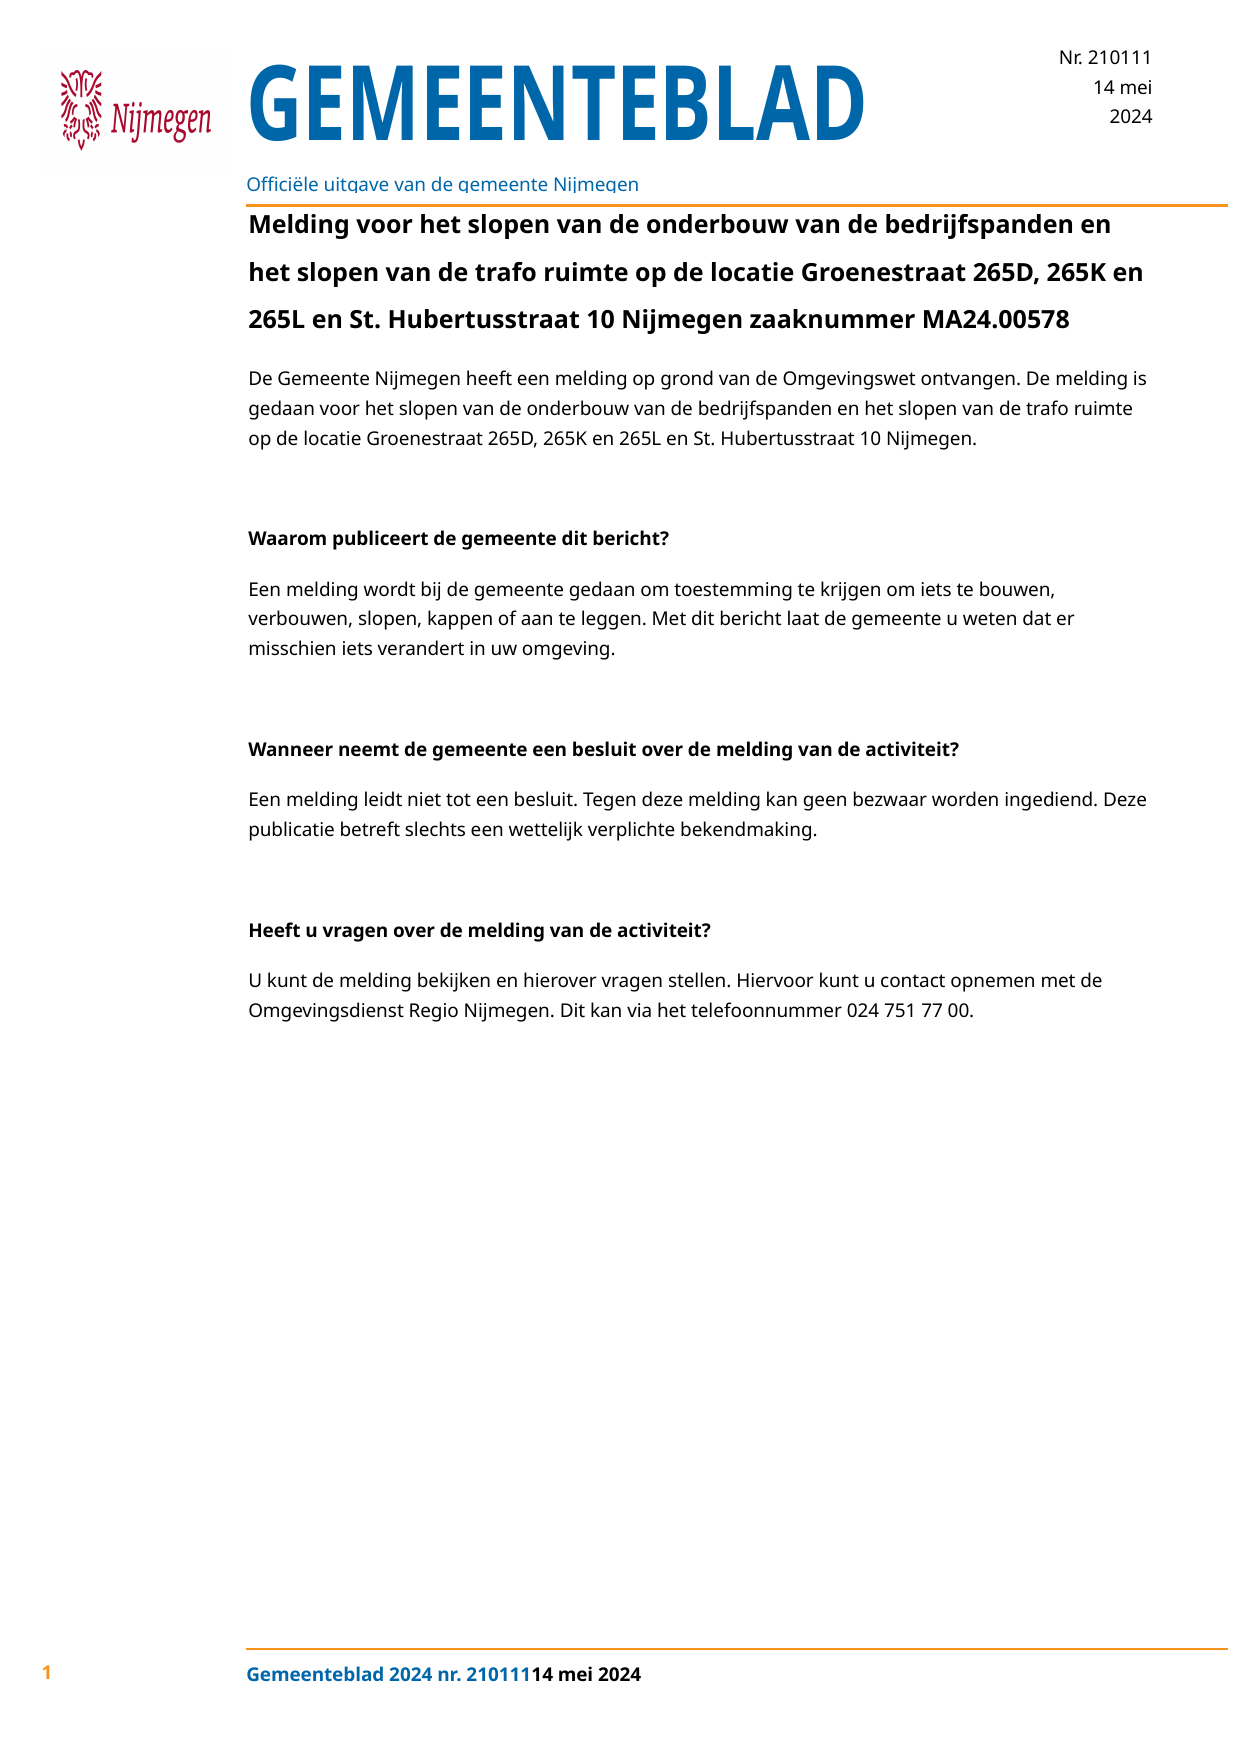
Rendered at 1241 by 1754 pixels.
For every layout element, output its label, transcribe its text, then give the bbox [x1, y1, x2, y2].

text Een melding leidt niet tot een besluit. Tegen deze melding kan geen bezwaar worden ingediend. Deze publicatie betreft slechts een wettelijk verplichte bekendmaking. [248, 786, 1152, 842]
text Melding voor het slopen van de onderbouw van de bedrijfspanden en het slopen van de trafo ruimte op de locatie Groenestraat 265D, 265K en 265L en St. Hubertusstraat 10 Nijmegen zaaknummer MA24.00578 [248, 207, 1152, 336]
text Wanneer neemt de gemeente een besluit over de melding van de activiteit? [248, 736, 1152, 762]
text Heeft u vragen over de melding van de activiteit? [248, 917, 1152, 942]
text Waarom publiceert de gemeente dit bericht? [248, 526, 1152, 551]
picture [41, 47, 231, 172]
text Een melding wordt bij de gemeente gedaan om toestemming te krijgen om iets te bouwen, verbouwen, slopen, kappen of aan te leggen. Met dit bericht laat de gemeente u weten dat er misschien iets verandert in uw omgeving. [248, 576, 1152, 661]
text U kunt de melding bekijken en hierover vragen stellen. Hiervoor kunt u contact opnemen met de Omgevingsdienst Regio Nijmegen. Dit kan via het telefoonnummer 024 751 77 00. [248, 967, 1152, 1022]
text De Gemeente Nijmegen heeft een melding op grond van de Omgevingswet ontvangen. De melding is gedaan voor het slopen van de onderbouw van de bedrijfspanden en het slopen van de trafo ruimte op de locatie Groenestraat 265D, 265K en 265L en St. Hubertusstraat 10 Nijmegen. [248, 366, 1152, 450]
